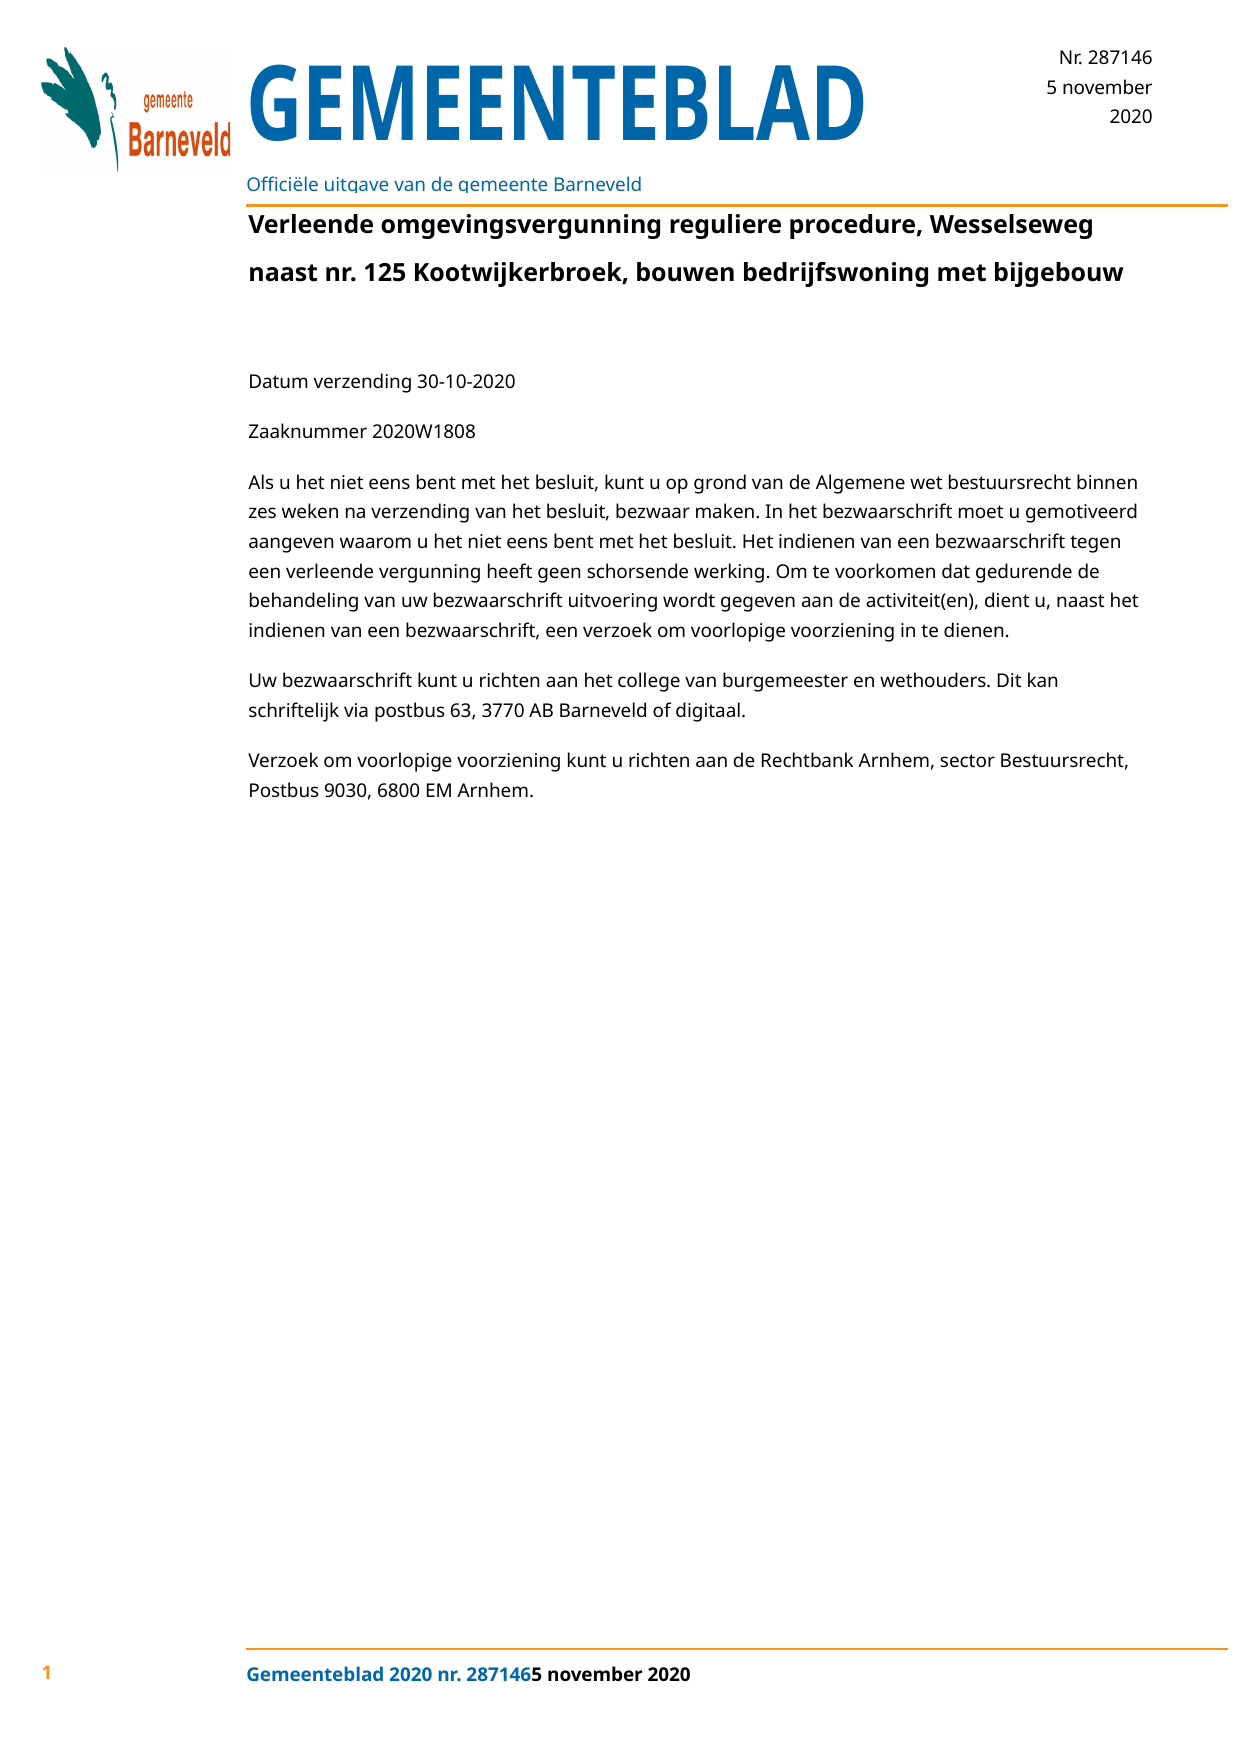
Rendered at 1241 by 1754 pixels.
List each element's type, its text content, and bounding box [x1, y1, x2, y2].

text Als u het niet eens bent met het besluit, kunt u op grond van de Algemene wet bestuursrecht binnen zes weken na verzending van het besluit, bezwaar maken. In het bezwaarschrift moet u gemotiveerd aangeven waarom u het niet eens bent met het besluit. Het indienen van een bezwaarschrift tegen een verleende vergunning heeft geen schorsende werking. Om te voorkomen dat gedurende de behandeling van uw bezwaarschrift uitvoering wordt gegeven aan de activiteit(en), dient u, naast het indienen van een bezwaarschrift, een verzoek om voorlopige voorziening in te dienen. [248, 469, 1152, 643]
text Datum verzending 30-10-2020 [248, 368, 1152, 394]
text Zaaknummer 2020W1808 [248, 419, 1152, 444]
picture [41, 47, 231, 172]
text Verzoek om voorlopige voorziening kunt u richten aan de Rechtbank Arnhem, sector Bestuursrecht, Postbus 9030, 6800 EM Arnhem. [248, 747, 1152, 803]
text Uw bezwaarschrift kunt u richten aan het college van burgemeester en wethouders. Dit kan schriftelijk via postbus 63, 3770 AB Barneveld of digitaal. [248, 667, 1152, 723]
text Verleende omgevingsvergunning reguliere procedure, Wesselseweg naast nr. 125 Kootwijkerbroek, bouwen bedrijfswoning met bijgebouw [248, 207, 1152, 288]
